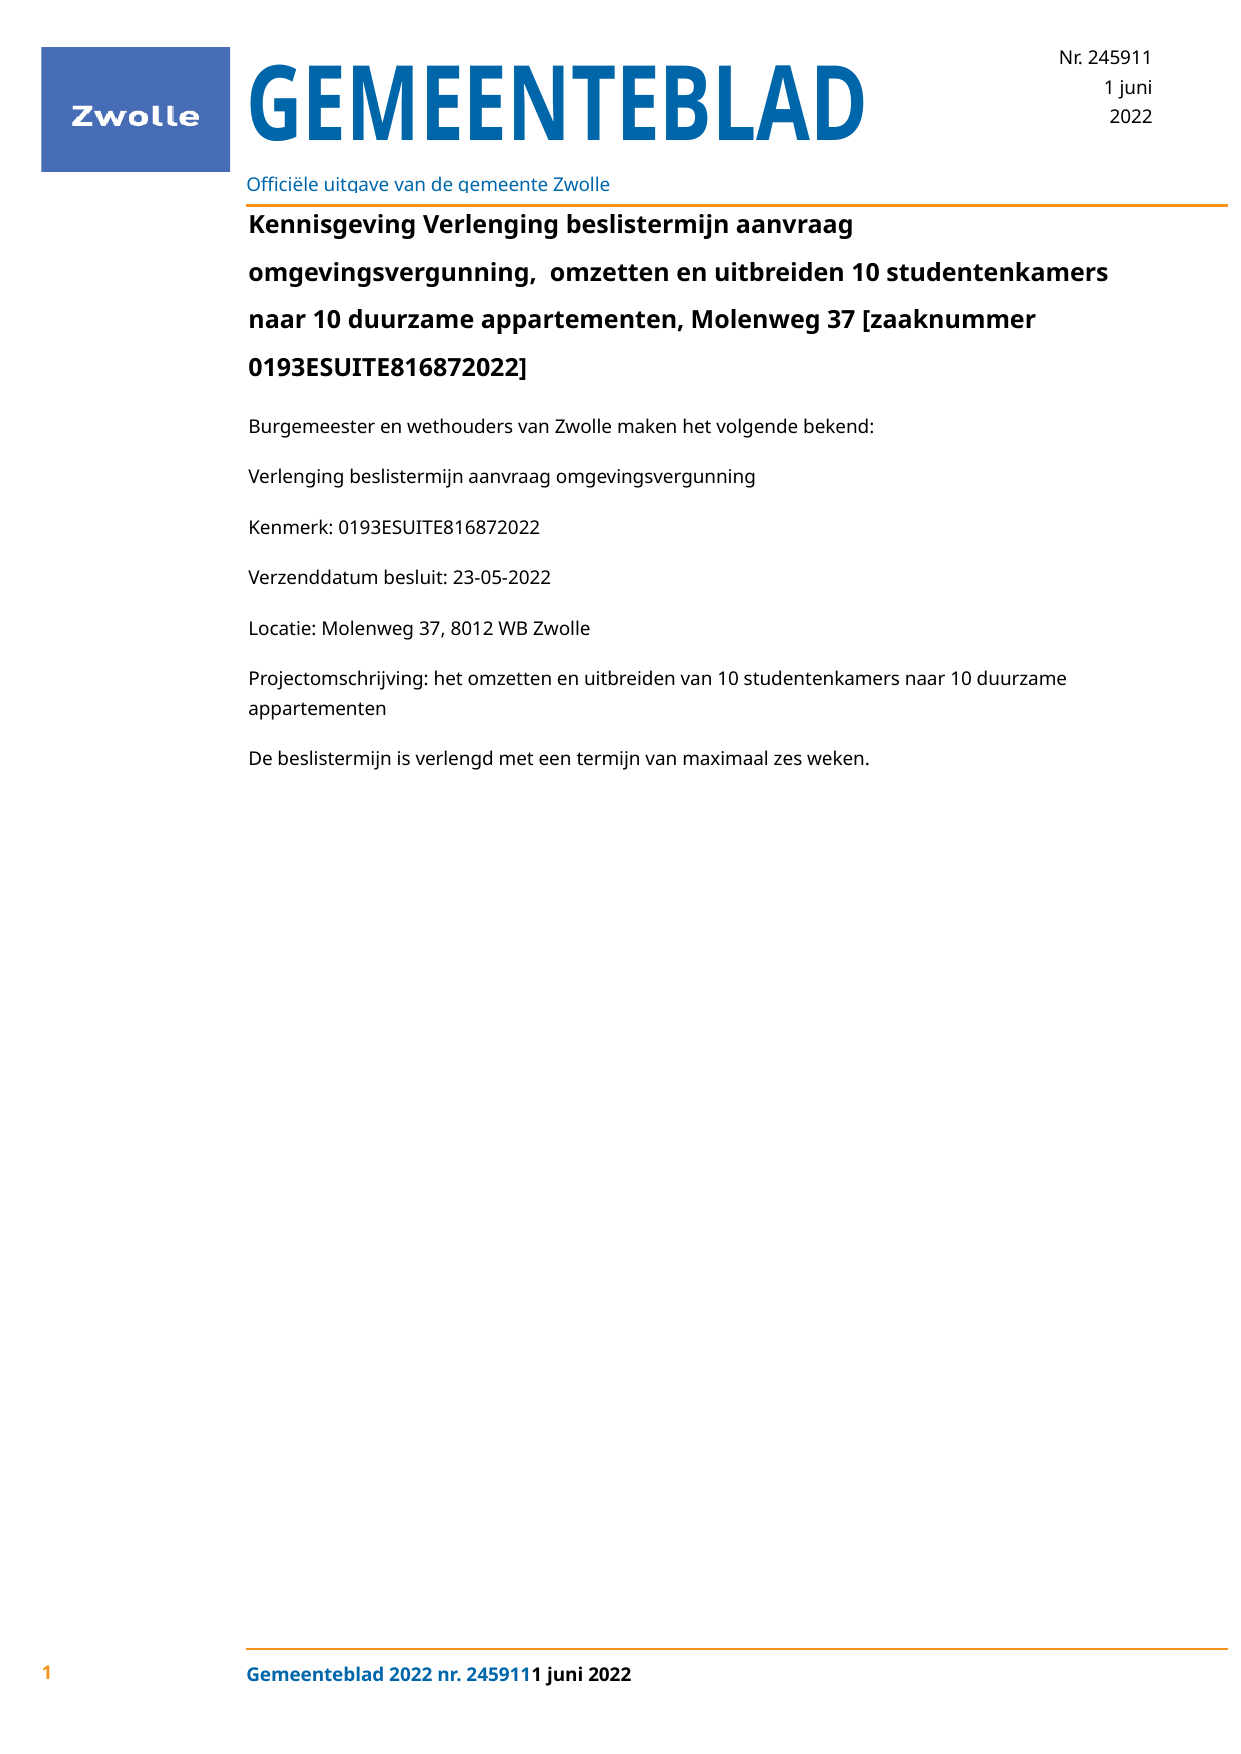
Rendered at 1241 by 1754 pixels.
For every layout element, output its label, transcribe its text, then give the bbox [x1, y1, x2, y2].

text Verlenging beslistermijn aanvraag omgevingsvergunning [248, 463, 1152, 489]
text Burgemeester en wethouders van Zwolle maken het volgende bekend: [248, 413, 1152, 439]
text Locatie: Molenweg 37, 8012 WB Zwolle [248, 615, 1152, 641]
text De beslistermijn is verlengd met een termijn van maximaal zes weken. [248, 745, 1152, 771]
text Kenmerk: 0193ESUITE816872022 [248, 514, 1152, 540]
text Verzenddatum besluit: 23-05-2022 [248, 564, 1152, 590]
text Projectomschrijving: het omzetten en uitbreiden van 10 studentenkamers naar 10 duurzame appartementen [248, 665, 1152, 721]
text Kennisgeving Verlenging beslistermijn aanvraag omgevingsvergunning, omzetten en uitbreiden 10 studentenkamers naar 10 duurzame appartementen, Molenweg 37 [zaaknummer 0193ESUITE816872022] [248, 207, 1152, 384]
picture [41, 47, 231, 172]
